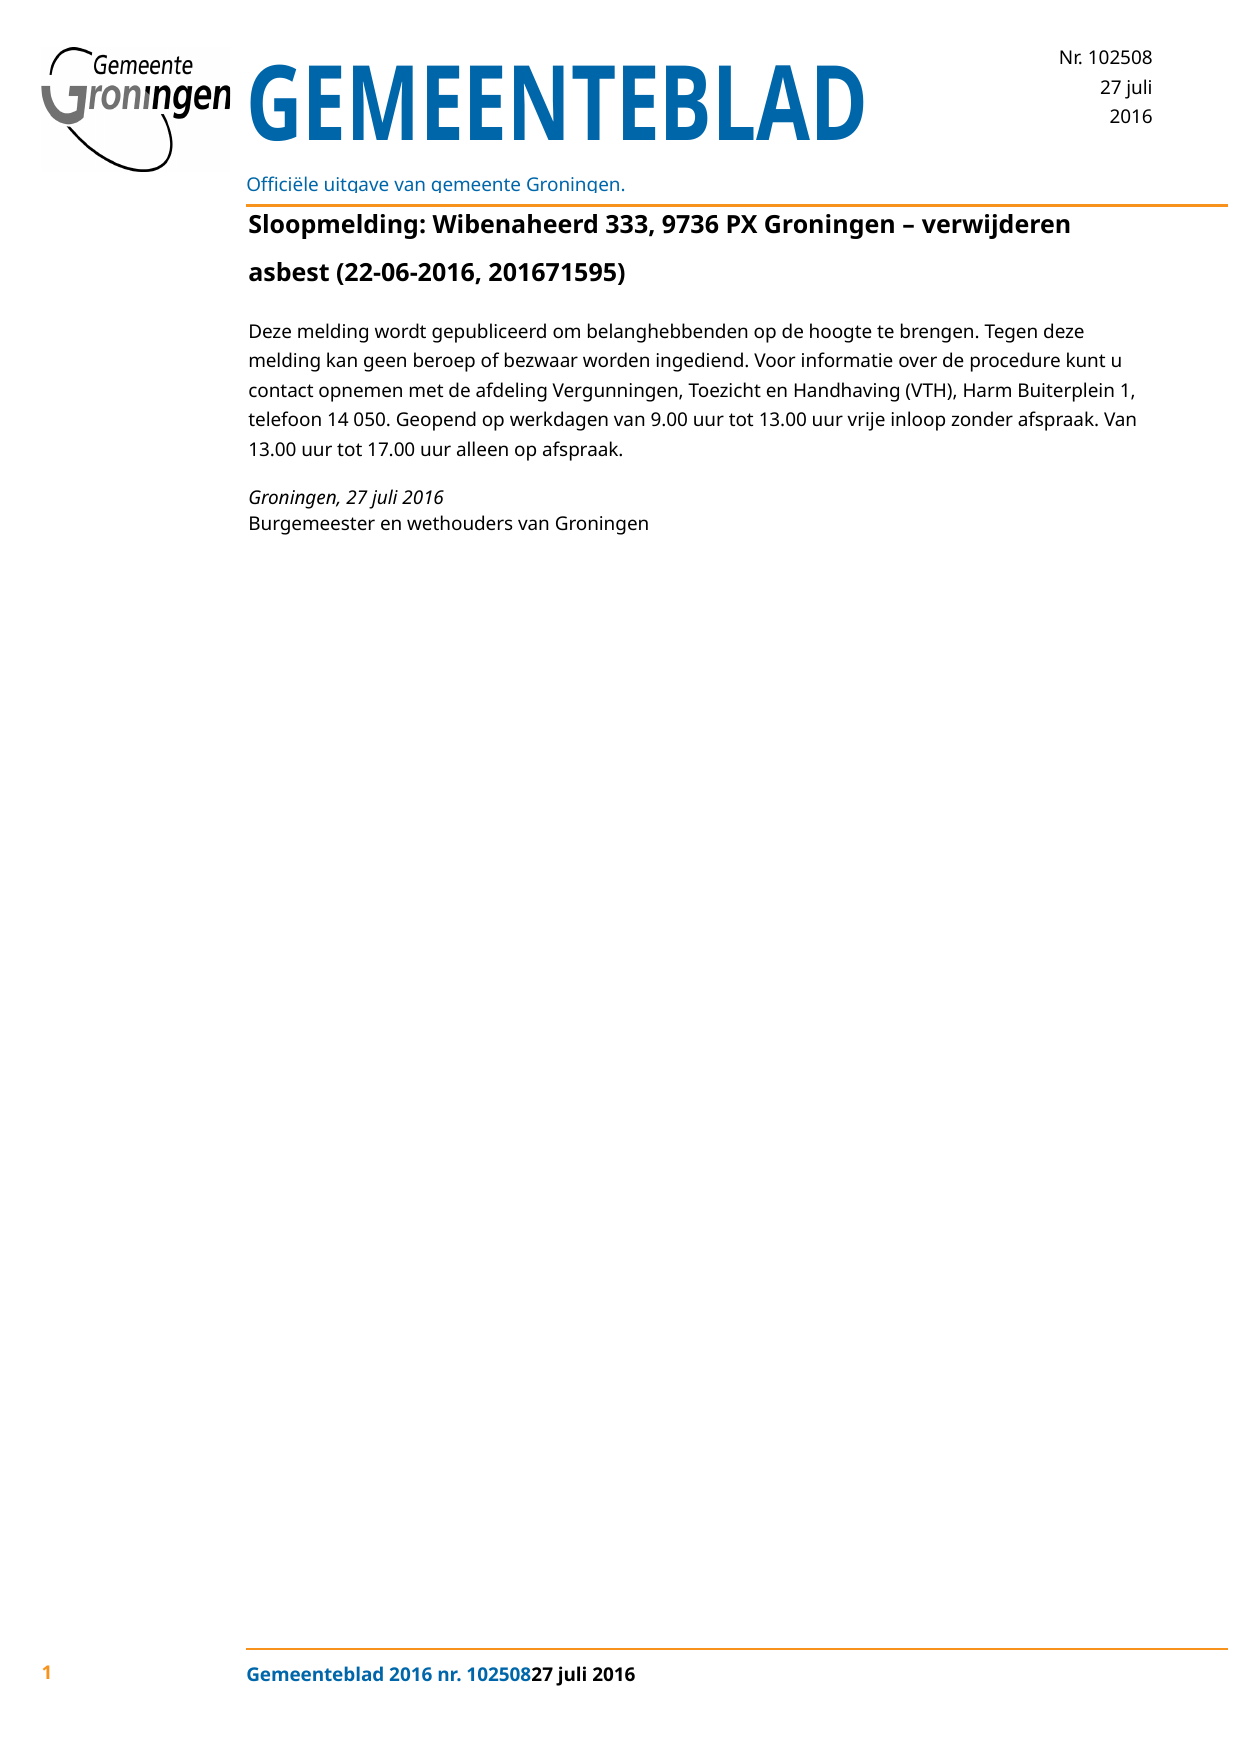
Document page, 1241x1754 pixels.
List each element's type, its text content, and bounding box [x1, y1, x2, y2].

text Groningen, 27 juli 2016 [248, 484, 1152, 510]
text Burgemeester en wethouders van Groningen [248, 510, 1152, 536]
picture [41, 47, 231, 172]
text Sloopmelding: Wibenaheerd 333, 9736 PX Groningen – verwijderen asbest (22-06-2016, 201671595) [248, 207, 1152, 288]
text Deze melding wordt gepubliceerd om belanghebbenden op de hoogte te brengen. Tegen deze melding kan geen beroep of bezwaar worden ingediend. Voor informatie over de procedure kunt u contact opnemen met de afdeling Vergunningen, Toezicht en Handhaving (VTH), Harm Buiterplein 1, telefoon 14 050. Geopend op werkdagen van 9.00 uur tot 13.00 uur vrije inloop zonder afspraak. Van 13.00 uur tot 17.00 uur alleen op afspraak. [248, 318, 1152, 462]
